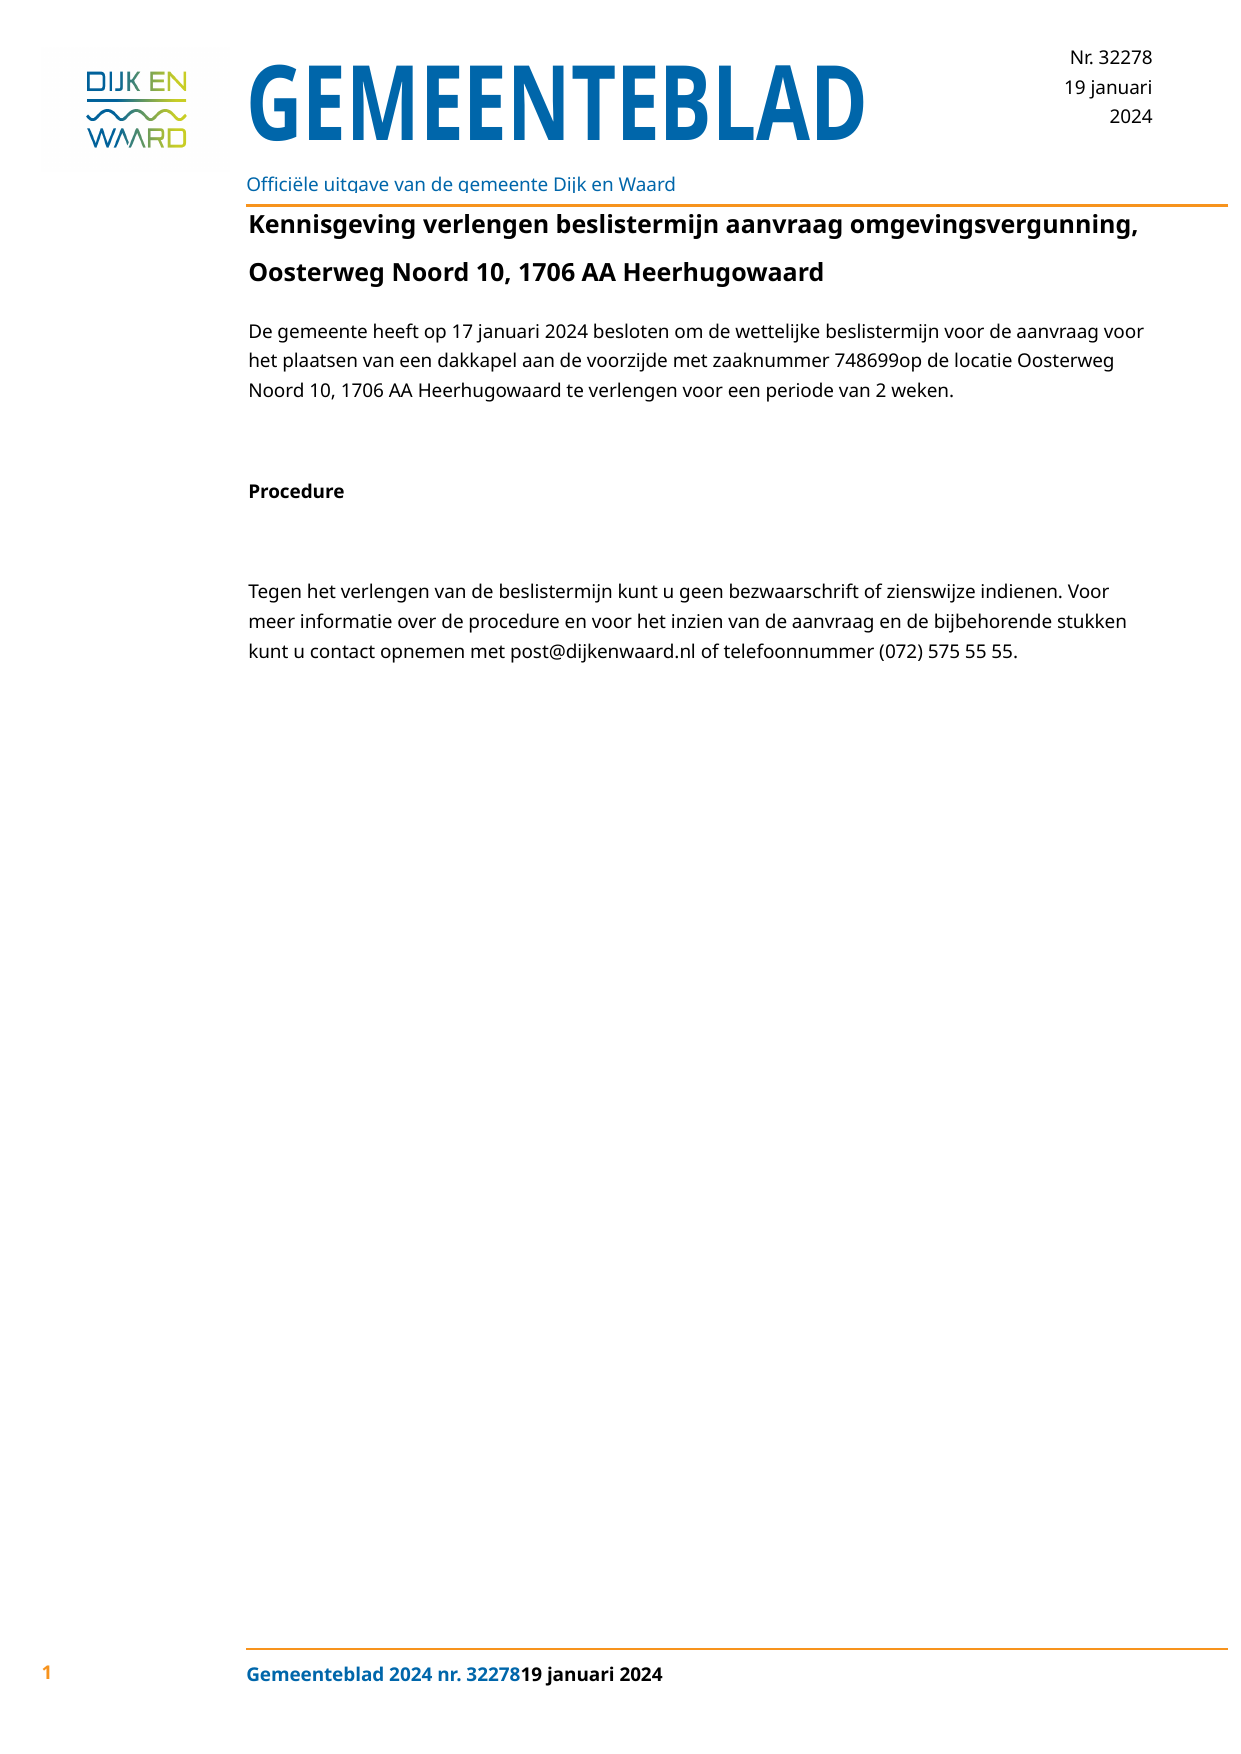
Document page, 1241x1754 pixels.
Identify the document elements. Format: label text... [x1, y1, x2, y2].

text Kennisgeving verlengen beslistermijn aanvraag omgevingsvergunning, Oosterweg Noord 10, 1706 AA Heerhugowaard [248, 207, 1152, 288]
text Procedure [248, 478, 1152, 504]
text De gemeente heeft op 17 januari 2024 besloten om de wettelijke beslistermijn voor de aanvraag voor het plaatsen van een dakkapel aan de voorzijde met zaaknummer 748699op de locatie Oosterweg Noord 10, 1706 AA Heerhugowaard te verlengen voor een periode van 2 weken. [248, 318, 1152, 403]
text Tegen het verlengen van de beslistermijn kunt u geen bezwaarschrift of zienswijze indienen. Voor meer informatie over de procedure en voor het inzien van de aanvraag en de bijbehorende stukken kunt u contact opnemen met post@dijkenwaard.nl of telefoonnummer (072) 575 55 55. [248, 579, 1152, 664]
picture [41, 47, 231, 172]
